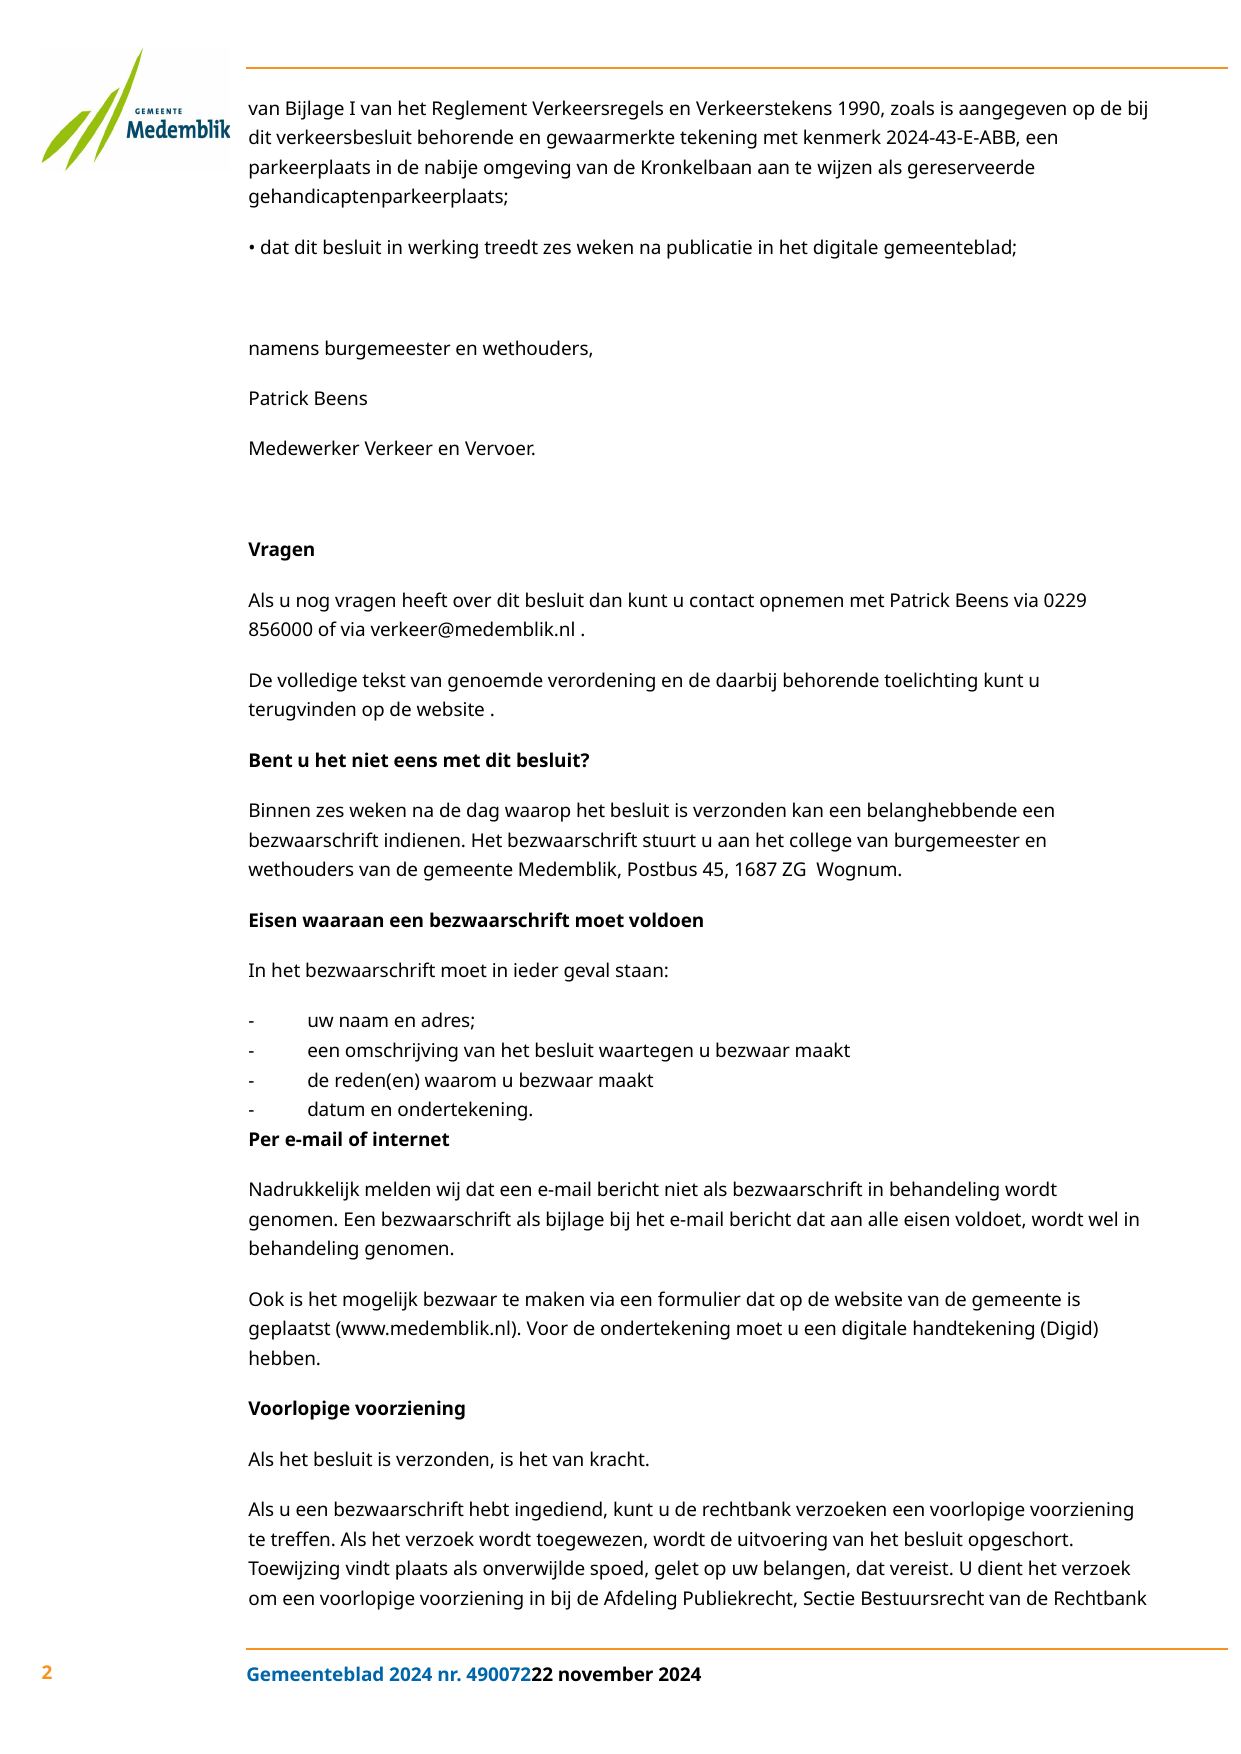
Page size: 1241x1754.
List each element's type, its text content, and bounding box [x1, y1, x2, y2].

text Voorlopige voorziening [248, 1396, 1152, 1421]
list de reden(en) waarom u bezwaar maakt [248, 1067, 1152, 1093]
picture [41, 47, 231, 172]
text Ook is het mogelijk bezwaar te maken via een formulier dat op de website van de gemeente is geplaatst (www.medemblik.nl). Voor de ondertekening moet u een digitale handtekening (Digid) hebben. [248, 1286, 1152, 1371]
text Medewerker Verkeer en Vervoer. [248, 436, 1152, 461]
list datum en ondertekening. [248, 1096, 1152, 1122]
text Als u een bezwaarschrift hebt ingediend, kunt u de rechtbank verzoeken een voorlopige voorziening te treffen. Als het verzoek wordt toegewezen, wordt de uitvoering van het besluit opgeschort. Toewijzing vindt plaats als onverwijlde spoed, gelet op uw belangen, dat vereist. U dient het verzoek om een voorlopige voorziening in bij de Afdeling Publiekrecht, Sectie Bestuursrecht van de Rechtbank [248, 1496, 1152, 1611]
list een omschrijving van het besluit waartegen u bezwaar maakt [248, 1037, 1152, 1063]
text namens burgemeester en wethouders, [248, 335, 1152, 361]
text Als het besluit is verzonden, is het van kracht. [248, 1446, 1152, 1472]
text Binnen zes weken na de dag waarop het besluit is verzonden kan een belanghebbende een bezwaarschrift indienen. Het bezwaarschrift stuurt u aan het college van burgemeester en wethouders van de gemeente Medemblik, Postbus 45, 1687 ZG Wognum. [248, 797, 1152, 882]
text Als u nog vragen heeft over dit besluit dan kunt u contact opnemen met Patrick Beens via 0229 856000 of via verkeer@medemblik.nl . [248, 587, 1152, 642]
text Bent u het niet eens met dit besluit? [248, 747, 1152, 773]
text Per e-mail of internet [248, 1126, 1152, 1152]
text Nadrukkelijk melden wij dat een e-mail bericht niet als bezwaarschrift in behandeling wordt genomen. Een bezwaarschrift als bijlage bij het e-mail bericht dat aan alle eisen voldoet, wordt wel in behandeling genomen. [248, 1176, 1152, 1261]
text Patrick Beens [248, 385, 1152, 411]
text Vragen [248, 536, 1152, 562]
list uw naam en adres; [248, 1008, 1152, 1033]
text De volledige tekst van genoemde verordening en de daarbij behorende toelichting kunt u terugvinden op de website . [248, 667, 1152, 722]
text Eisen waaraan een bezwaarschrift moet voldoen [248, 907, 1152, 933]
text van Bijlage I van het Reglement Verkeersregels en Verkeerstekens 1990, zoals is aangegeven op de bij dit verkeersbesluit behorende en gewaarmerkte tekening met kenmerk 2024-43-E-ABB, een parkeerplaats in de nabije omgeving van de Kronkelbaan aan te wijzen als gereserveerde gehandicaptenparkeerplaats; [248, 95, 1152, 209]
text In het bezwaarschrift moet in ieder geval staan: [248, 957, 1152, 983]
text • dat dit besluit in werking treedt zes weken na publicatie in het digitale gemeenteblad; [248, 234, 1152, 260]
